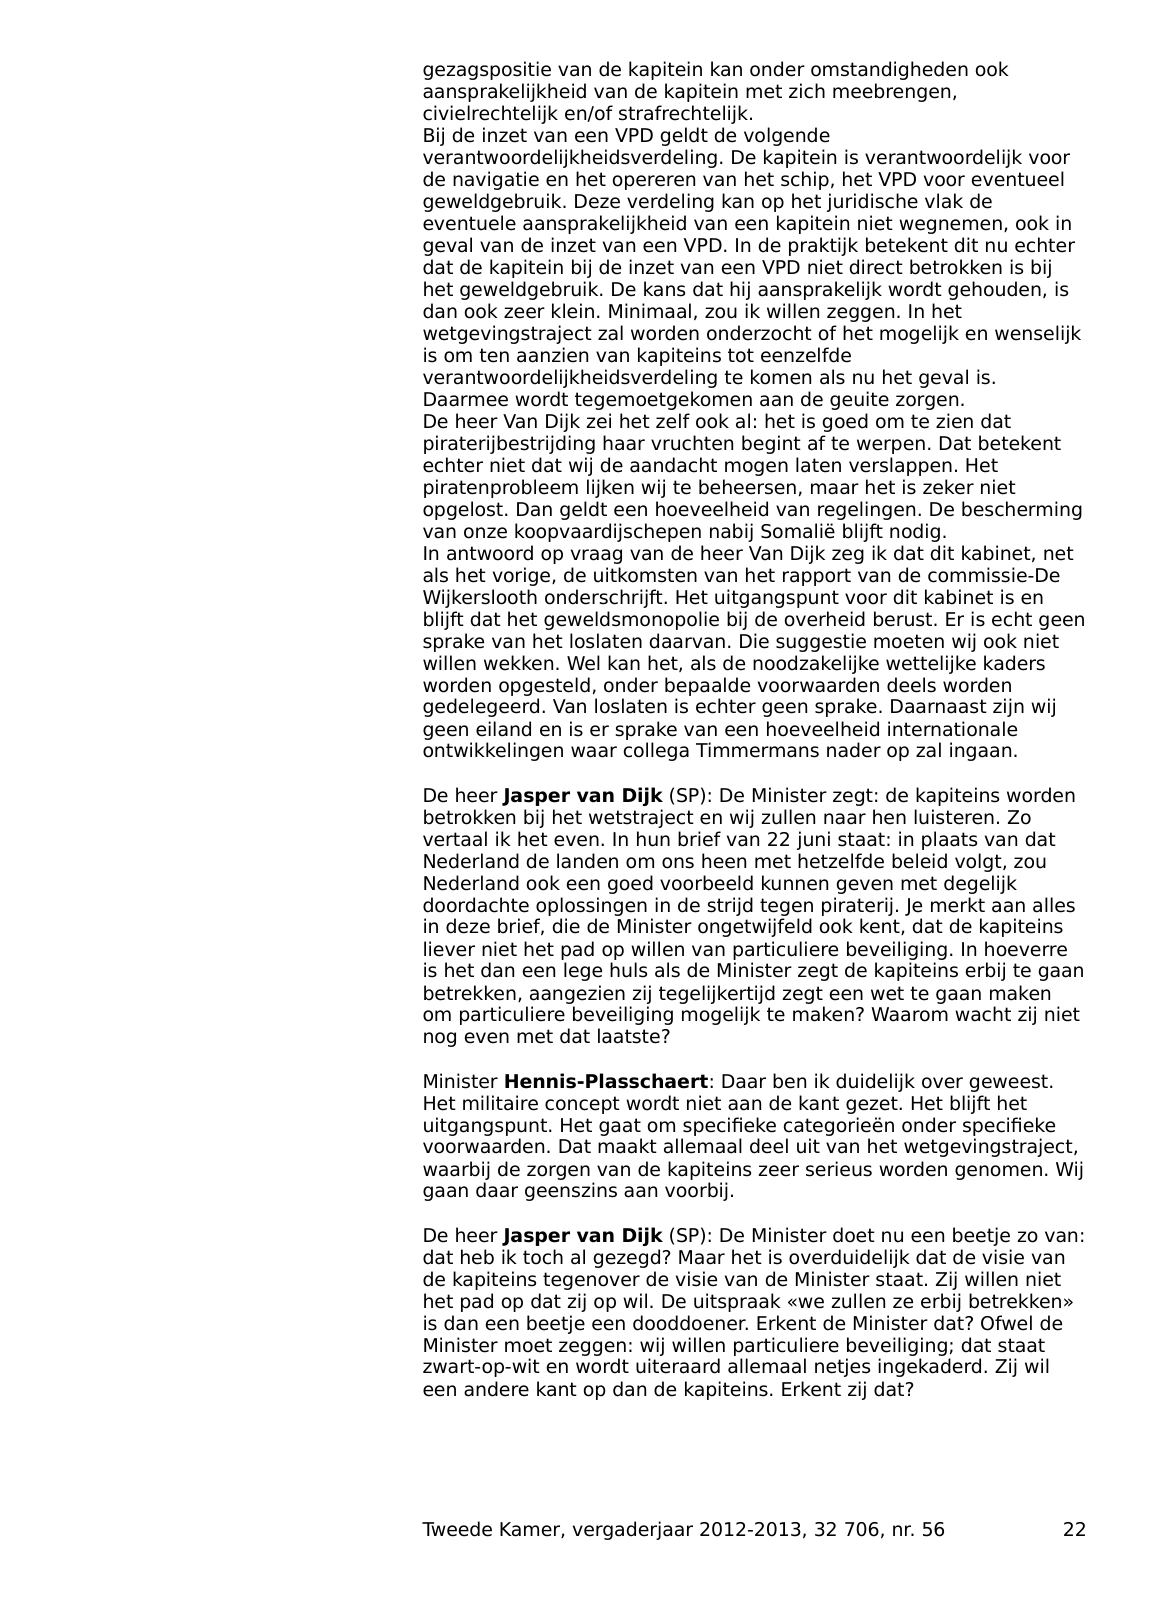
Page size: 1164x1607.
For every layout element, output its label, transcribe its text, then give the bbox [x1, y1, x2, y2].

text De heer Van Dijk zei het zelf ook al: het is goed om te zien dat piraterijbestrijding haar vruchten begint af te werpen. Dat betekent echter niet dat wij de aandacht mogen laten verslappen. Het piratenprobleem lijken wij te beheersen, maar het is zeker niet opgelost. Dan geldt een hoeveelheid van regelingen. De bescherming van onze koopvaardijschepen nabij Somalië blijft nodig. [422, 411, 1087, 543]
text De heer Jasper van Dijk (SP): De Minister zegt: de kapiteins worden betrokken bij het wetstraject en wij zullen naar hen luisteren. Zo vertaal ik het even. In hun brief van 22 juni staat: in plaats van dat Nederland de landen om ons heen met hetzelfde beleid volgt, zou Nederland ook een goed voorbeeld kunnen geven met degelijk doordachte oplossingen in de strijd tegen piraterij. Je merkt aan alles in deze brief, die de Minister ongetwijfeld ook kent, dat de kapiteins liever niet het pad op willen van particuliere beveiliging. In hoeverre is het dan een lege huls als de Minister zegt de kapiteins erbij te gaan betrekken, aangezien zij tegelijkertijd zegt een wet te gaan maken om particuliere beveiliging mogelijk te maken? Waarom wacht zij niet nog even met dat laatste? [422, 784, 1087, 1048]
text Minister Hennis-Plasschaert: Daar ben ik duidelijk over geweest. Het militaire concept wordt niet aan de kant gezet. Het blijft het uitgangspunt. Het gaat om specifieke categorieën onder specifieke voorwaarden. Dat maakt allemaal deel uit van het wetgevingstraject, waarbij de zorgen van de kapiteins zeer serieus worden genomen. Wij gaan daar geenszins aan voorbij. [422, 1071, 1087, 1202]
text De heer Jasper van Dijk (SP): De Minister doet nu een beetje zo van: dat heb ik toch al gezegd? Maar het is overduidelijk dat de visie van de kapiteins tegenover de visie van de Minister staat. Zij willen niet het pad op dat zij op wil. De uitspraak «we zullen ze erbij betrekken» is dan een beetje een dooddoener. Erkent de Minister dat? Ofwel de Minister moet zeggen: wij willen particuliere beveiliging; dat staat zwart-op-wit en wordt uiteraard allemaal netjes ingekaderd. Zij wil een andere kant op dan de kapiteins. Erkent zij dat? [422, 1224, 1087, 1400]
text In antwoord op vraag van de heer Van Dijk zeg ik dat dit kabinet, net als het vorige, de uitkomsten van het rapport van de commissie-De Wijkerslooth onderschrijft. Het uitgangspunt voor dit kabinet is en blijft dat het geweldsmonopolie bij de overheid berust. Er is echt geen sprake van het loslaten daarvan. Die suggestie moeten wij ook niet willen wekken. Wel kan het, als de noodzakelijke wettelijke kaders worden opgesteld, onder bepaalde voorwaarden deels worden gedelegeerd. Van loslaten is echter geen sprake. Daarnaast zijn wij geen eiland en is er sprake van een hoeveelheid internationale ontwikkelingen waar collega Timmermans nader op zal ingaan. [422, 543, 1087, 762]
text gezagspositie van de kapitein kan onder omstandigheden ook aansprakelijkheid van de kapitein met zich meebrengen, civielrechtelijk en/of strafrechtelijk. [422, 59, 1087, 125]
text Bij de inzet van een VPD geldt de volgende verantwoordelijkheidsverdeling. De kapitein is verantwoordelijk voor de navigatie en het opereren van het schip, het VPD voor eventueel geweldgebruik. Deze verdeling kan op het juridische vlak de eventuele aansprakelijkheid van een kapitein niet wegnemen, ook in geval van de inzet van een VPD. In de praktijk betekent dit nu echter dat de kapitein bij de inzet van een VPD niet direct betrokken is bij het geweldgebruik. De kans dat hij aansprakelijk wordt gehouden, is dan ook zeer klein. Minimaal, zou ik willen zeggen. In het wetgevingstraject zal worden onderzocht of het mogelijk en wenselijk is om ten aanzien van kapiteins tot eenzelfde verantwoordelijkheidsverdeling te komen als nu het geval is. Daarmee wordt tegemoetgekomen aan de geuite zorgen. [422, 125, 1087, 411]
